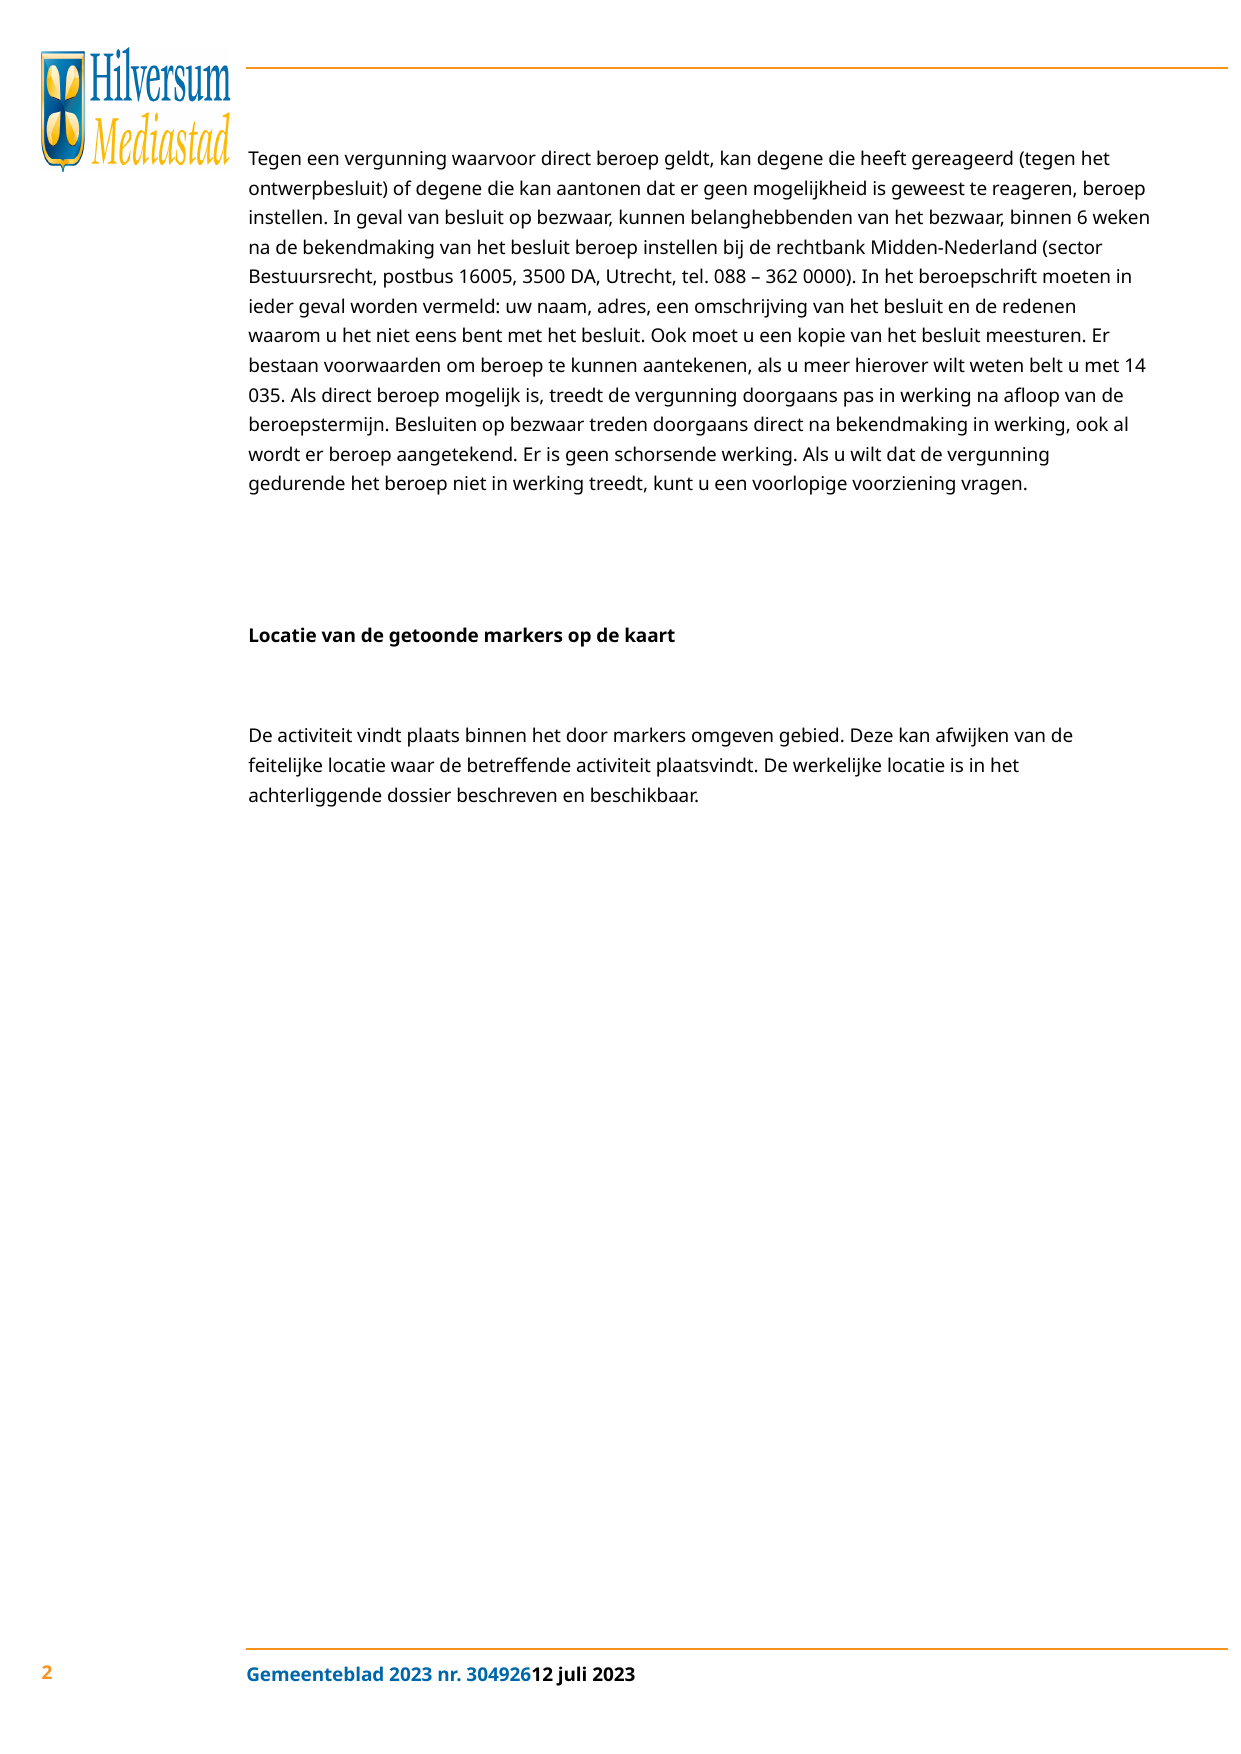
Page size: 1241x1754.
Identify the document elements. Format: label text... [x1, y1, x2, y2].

picture [41, 47, 231, 172]
text Tegen een vergunning waarvoor direct beroep geldt, kan degene die heeft gereageerd (tegen het ontwerpbesluit) of degene die kan aantonen dat er geen mogelijkheid is geweest te reageren, beroep instellen. In geval van besluit op bezwaar, kunnen belanghebbenden van het bezwaar, binnen 6 weken na de bekendmaking van het besluit beroep instellen bij de rechtbank Midden-Nederland (sector Bestuursrecht, postbus 16005, 3500 DA, Utrecht, tel. 088 – 362 0000). In het beroepschrift moeten in ieder geval worden vermeld: uw naam, adres, een omschrijving van het besluit en de redenen waarom u het niet eens bent met het besluit. Ook moet u een kopie van het besluit meesturen. Er bestaan voorwaarden om beroep te kunnen aantekenen, als u meer hierover wilt weten belt u met 14 035. Als direct beroep mogelijk is, treedt de vergunning doorgaans pas in werking na afloop van de beroepstermijn. Besluiten op bezwaar treden doorgaans direct na bekendmaking in werking, ook al wordt er beroep aangetekend. Er is geen schorsende werking. Als u wilt dat de vergunning gedurende het beroep niet in werking treedt, kunt u een voorlopige voorziening vragen. [248, 145, 1152, 496]
text De activiteit vindt plaats binnen het door markers omgeven gebied. Deze kan afwijken van de feitelijke locatie waar de betreffende activiteit plaatsvindt. De werkelijke locatie is in het achterliggende dossier beschreven en beschikbaar. [248, 723, 1152, 808]
text Locatie van de getoonde markers op de kaart [248, 622, 1152, 648]
